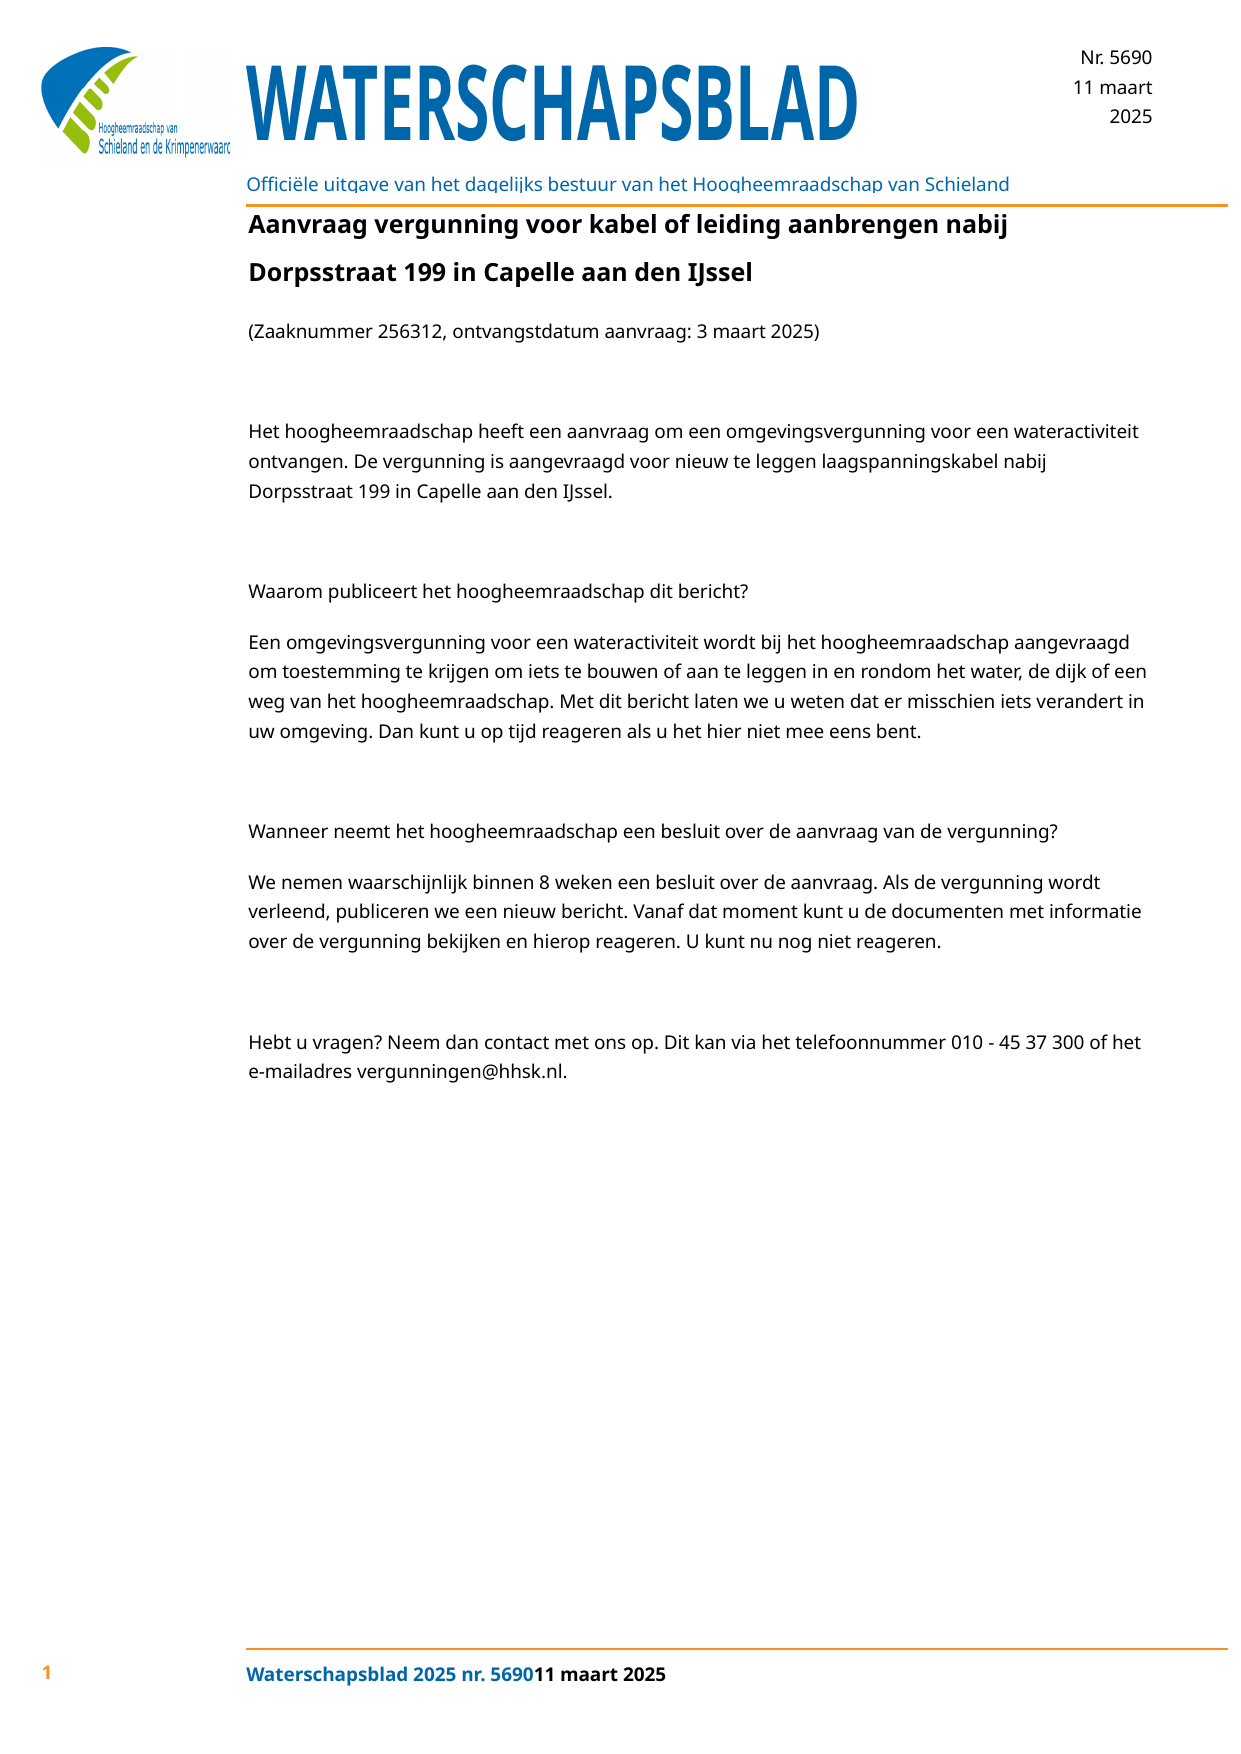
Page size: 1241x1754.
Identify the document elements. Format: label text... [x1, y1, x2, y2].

text Wanneer neemt het hoogheemraadschap een besluit over de aanvraag van de vergunning? [248, 819, 1152, 844]
text Een omgevingsvergunning voor een wateractiviteit wordt bij het hoogheemraadschap aangevraagd om toestemming te krijgen om iets te bouwen of aan te leggen in en rondom het water, de dijk of een weg van het hoogheemraadschap. Met dit bericht laten we u weten dat er misschien iets verandert in uw omgeving. Dan kunt u op tijd reageren als u het hier niet mee eens bent. [248, 629, 1152, 744]
text (Zaaknummer 256312, ontvangstdatum aanvraag: 3 maart 2025) [248, 318, 1152, 344]
text Hebt u vragen? Neem dan contact met ons op. Dit kan via het telefoonnummer 010 - 45 37 300 of het e-mailadres vergunningen@hhsk.nl. [248, 1029, 1152, 1084]
picture [41, 47, 231, 172]
text Aanvraag vergunning voor kabel of leiding aanbrengen nabij Dorpsstraat 199 in Capelle aan den IJssel [248, 207, 1152, 288]
text Het hoogheemraadschap heeft een aanvraag om een omgevingsvergunning voor een wateractiviteit ontvangen. De vergunning is aangevraagd voor nieuw te leggen laagspanningskabel nabij Dorpsstraat 199 in Capelle aan den IJssel. [248, 419, 1152, 504]
text Waarom publiceert het hoogheemraadschap dit bericht? [248, 579, 1152, 604]
text We nemen waarschijnlijk binnen 8 weken een besluit over de aanvraag. Als de vergunning wordt verleend, publiceren we een nieuw bericht. Vanaf dat moment kunt u de documenten met informatie over de vergunning bekijken en hierop reageren. U kunt nu nog niet reageren. [248, 869, 1152, 954]
